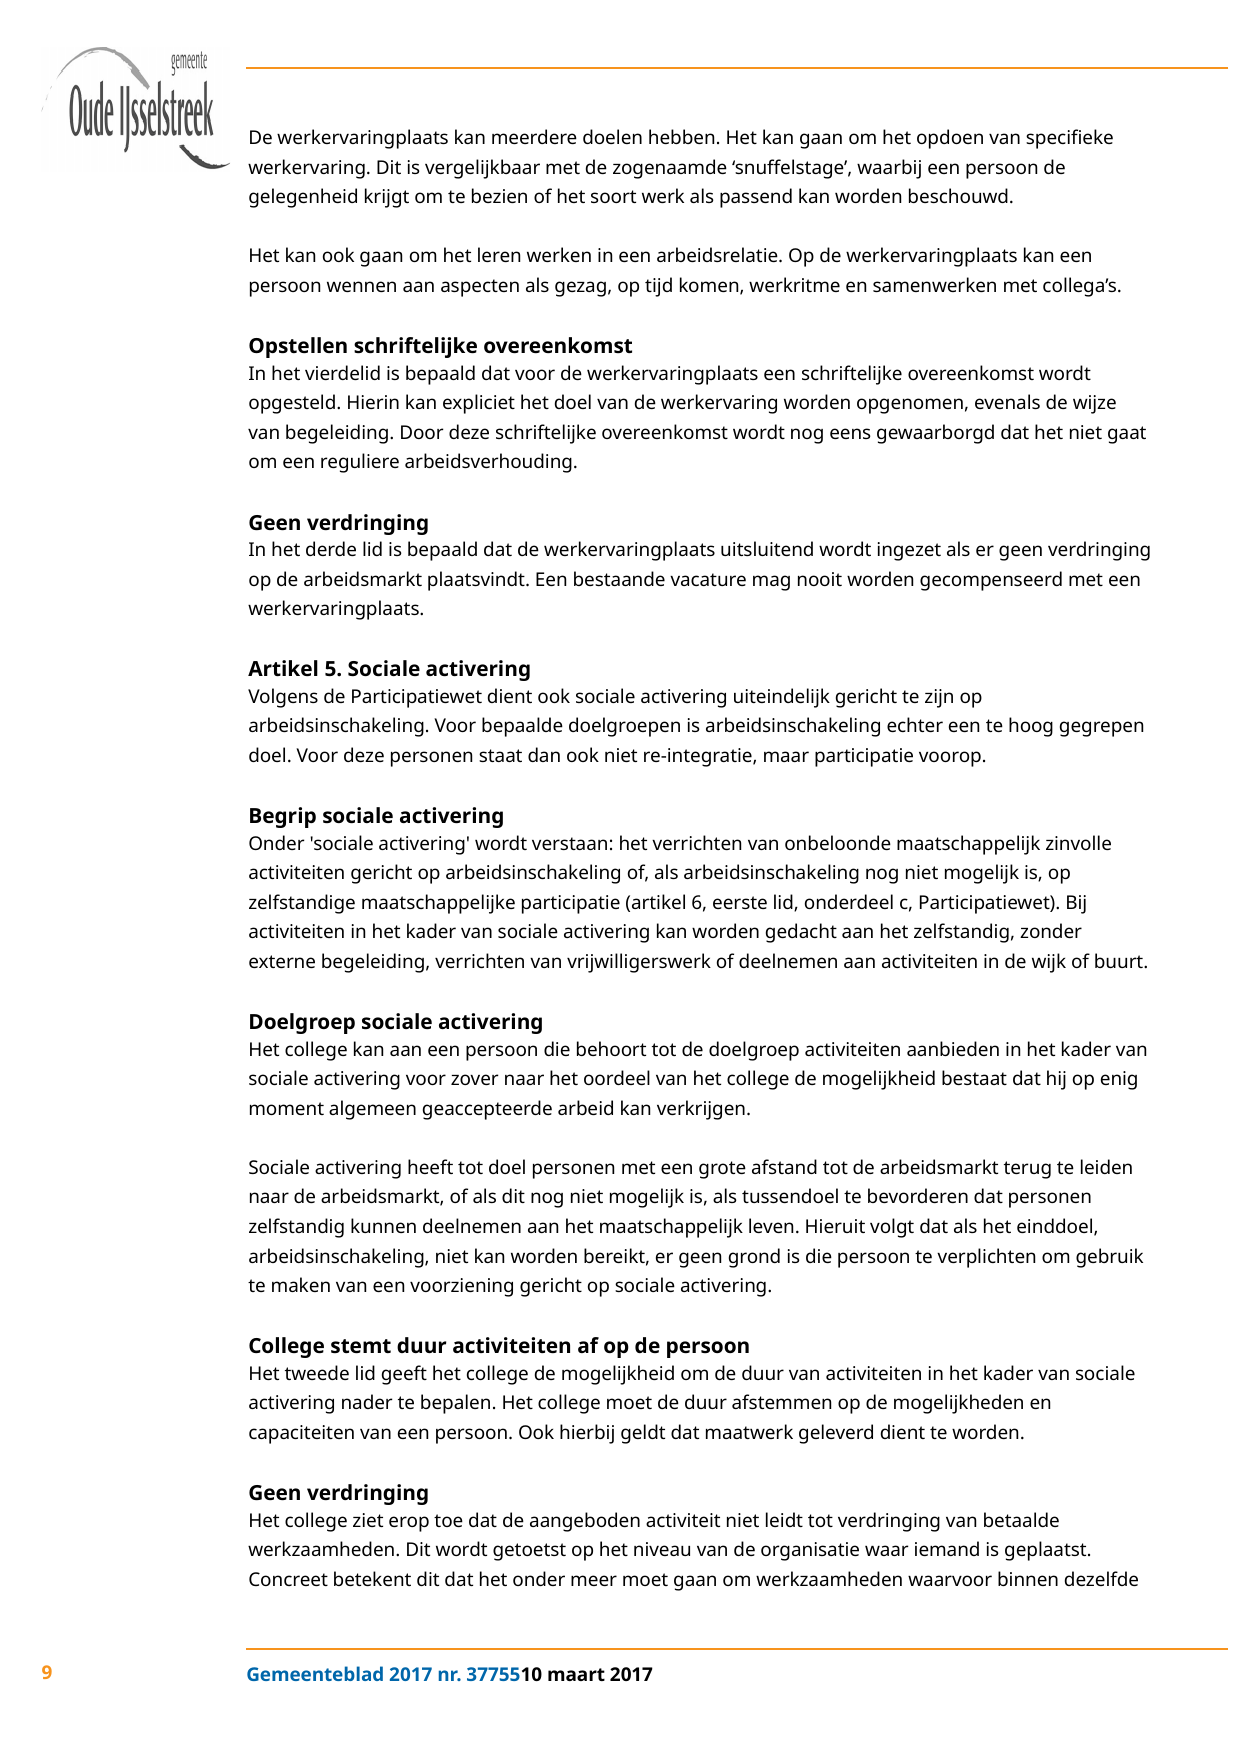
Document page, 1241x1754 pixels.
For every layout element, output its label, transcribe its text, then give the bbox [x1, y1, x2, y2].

text In het derde lid is bepaald dat de werkervaringplaats uitsluitend wordt ingezet als er geen verdringing op de arbeidsmarkt plaatsvindt. Een bestaande vacature mag nooit worden gecompenseerd met een werkervaringplaats. [248, 536, 1152, 621]
text Het college kan aan een persoon die behoort tot de doelgroep activiteiten aanbieden in het kader van sociale activering voor zover naar het oordeel van het college de mogelijkheid bestaat dat hij op enig moment algemeen geaccepteerde arbeid kan verkrijgen. [248, 1036, 1152, 1121]
text Geen verdringing [248, 508, 1152, 536]
text Geen verdringing [248, 1478, 1152, 1507]
text Sociale activering heeft tot doel personen met een grote afstand tot de arbeidsmarkt terug te leiden naar de arbeidsmarkt, of als dit nog niet mogelijk is, als tussendoel te bevorderen dat personen zelfstandig kunnen deelnemen aan het maatschappelijk leven. Hieruit volgt dat als het einddoel, arbeidsinschakeling, niet kan worden bereikt, er geen grond is die persoon te verplichten om gebruik te maken van een voorziening gericht op sociale activering. [248, 1154, 1152, 1298]
text Het tweede lid geeft het college de mogelijkheid om de duur van activiteiten in het kader van sociale activering nader te bepalen. Het college moet de duur afstemmen op de mogelijkheden en capaciteiten van een persoon. Ook hierbij geldt dat maatwerk geleverd dient te worden. [248, 1360, 1152, 1445]
text Het college ziet erop toe dat de aangeboden activiteit niet leidt tot verdringing van betaalde werkzaamheden. Dit wordt getoetst op het niveau van de organisatie waar iemand is geplaatst. Concreet betekent dit dat het onder meer moet gaan om werkzaamheden waarvoor binnen dezelfde [248, 1507, 1152, 1592]
text Artikel 5. Sociale activering [248, 654, 1152, 683]
text Onder 'sociale activering' wordt verstaan: het verrichten van onbeloonde maatschappelijk zinvolle activiteiten gericht op arbeidsinschakeling of, als arbeidsinschakeling nog niet mogelijk is, op zelfstandige maatschappelijke participatie (artikel 6, eerste lid, onderdeel c, Participatiewet). Bij activiteiten in het kader van sociale activering kan worden gedacht aan het zelfstandig, zonder externe begeleiding, verrichten van vrijwilligerswerk of deelnemen aan activiteiten in de wijk of buurt. [248, 830, 1152, 974]
text College stemt duur activiteiten af op de persoon [248, 1332, 1152, 1360]
text Begrip sociale activering [248, 801, 1152, 830]
text Doelgroep sociale activering [248, 1007, 1152, 1036]
text In het vierdelid is bepaald dat voor de werkervaringplaats een schriftelijke overeenkomst wordt opgesteld. Hierin kan expliciet het doel van de werkervaring worden opgenomen, evenals de wijze van begeleiding. Door deze schriftelijke overeenkomst wordt nog eens gewaarborgd dat het niet gaat om een reguliere arbeidsverhouding. [248, 360, 1152, 474]
text Het kan ook gaan om het leren werken in een arbeidsrelatie. Op de werkervaringplaats kan een persoon wennen aan aspecten als gezag, op tijd komen, werkritme en samenwerken met collega’s. [248, 243, 1152, 298]
text Volgens de Participatiewet dient ook sociale activering uiteindelijk gericht te zijn op arbeidsinschakeling. Voor bepaalde doelgroepen is arbeidsinschakeling echter een te hoog gegrepen doel. Voor deze personen staat dan ook niet re-integratie, maar participatie voorop. [248, 683, 1152, 768]
text De werkervaringplaats kan meerdere doelen hebben. Het kan gaan om het opdoen van specifieke werkervaring. Dit is vergelijkbaar met de zogenaamde ‘snuffelstage’, waarbij een persoon de gelegenheid krijgt om te bezien of het soort werk als passend kan worden beschouwd. [248, 124, 1152, 209]
text Opstellen schriftelijke overeenkomst [248, 331, 1152, 360]
picture [41, 47, 231, 172]
